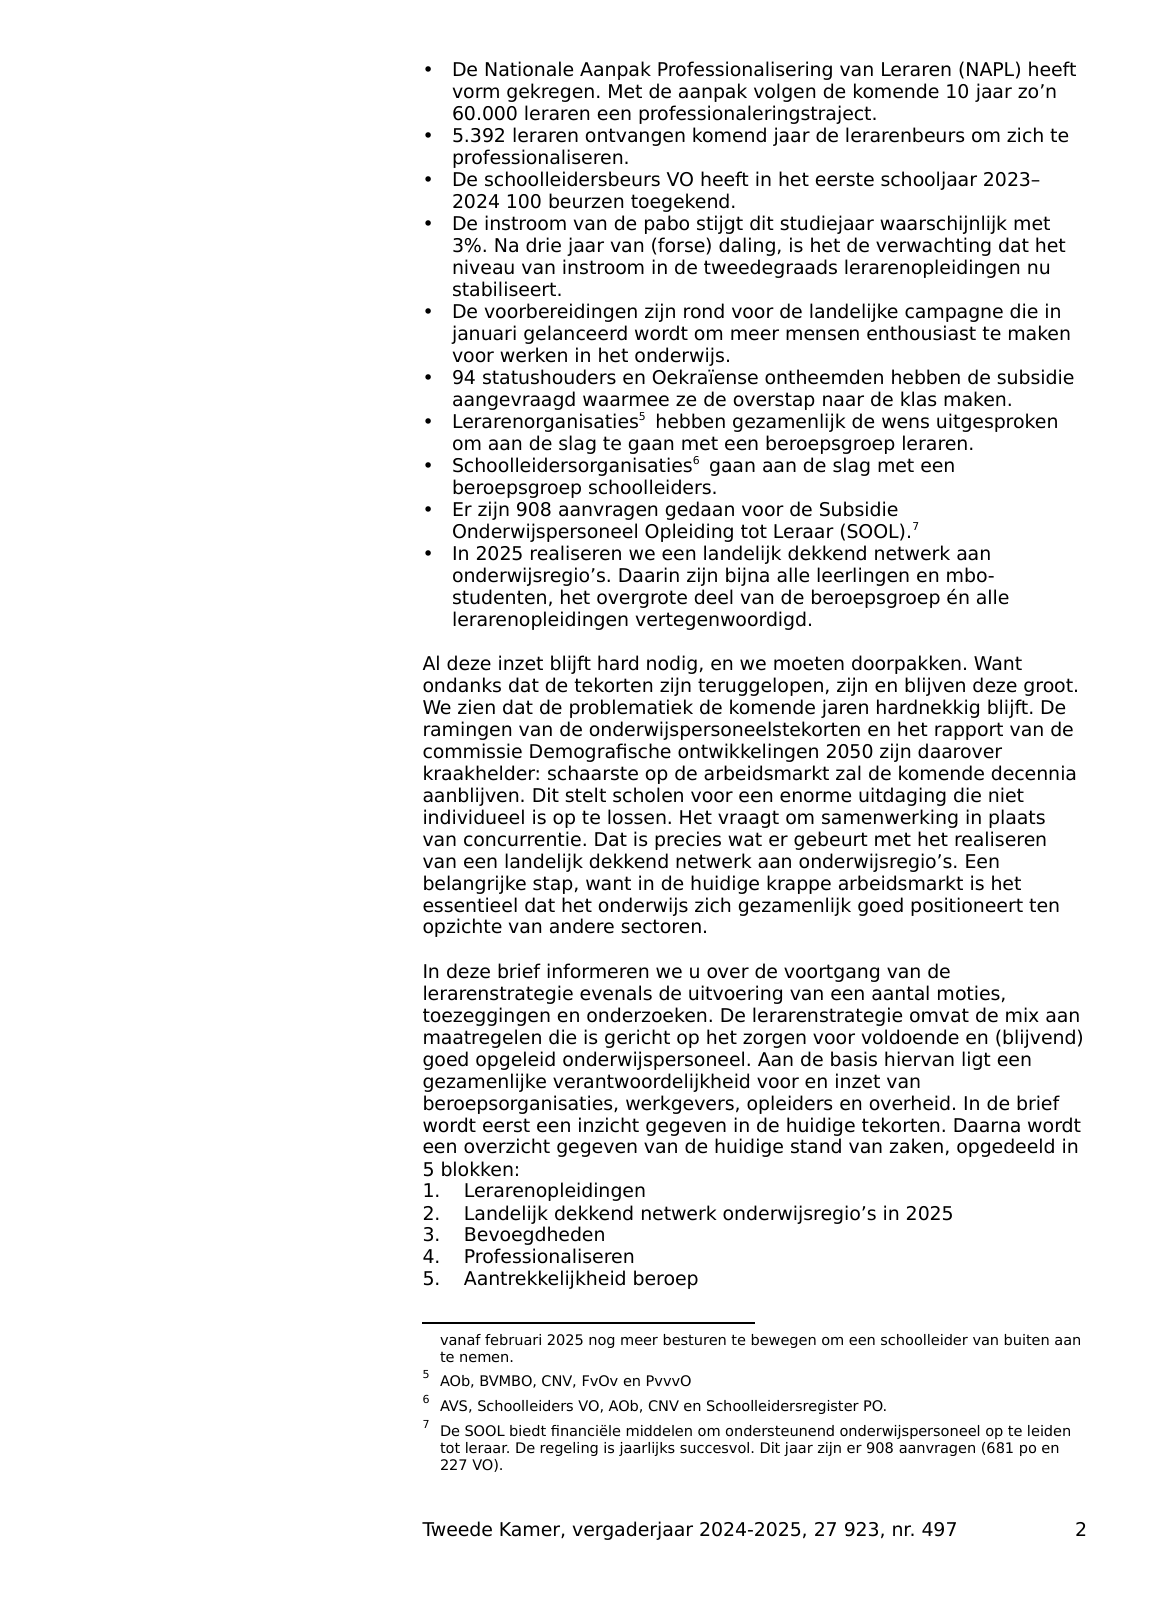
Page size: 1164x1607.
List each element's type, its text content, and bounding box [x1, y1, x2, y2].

text • Schoolleidersorganisaties gaan aan de slag met een beroepsgroep schoolleiders. [422, 455, 1087, 499]
text Al deze inzet blijft hard nodig, en we moeten doorpakken. Want ondanks dat de tekorten zijn teruggelopen, zijn en blijven deze groot. We zien dat de problematiek de komende jaren hardnekkig blijft. De ramingen van de onderwijspersoneelstekorten en het rapport van de commissie Demografische ontwikkelingen 2050 zijn daarover kraakhelder: schaarste op de arbeidsmarkt zal de komende decennia aanblijven. Dit stelt scholen voor een enorme uitdaging die niet individueel is op te lossen. Het vraagt om samenwerking in plaats van concurrentie. Dat is precies wat er gebeurt met het realiseren van een landelijk dekkend netwerk aan onderwijsregio’s. Een belangrijke stap, want in de huidige krappe arbeidsmarkt is het essentieel dat het onderwijs zich gezamenlijk goed positioneert ten opzichte van andere sectoren. [422, 653, 1087, 938]
text • Lerarenorganisaties hebben gezamenlijk de wens uitgesproken om aan de slag te gaan met een beroepsgroep leraren. [422, 411, 1087, 455]
text 5. Aantrekkelijkheid beroep [422, 1268, 1087, 1290]
text • 5.392 leraren ontvangen komend jaar de lerarenbeurs om zich te professionaliseren. [422, 125, 1087, 169]
text AOb, BVMBO, CNV, FvOv en PvvvO [422, 1368, 1087, 1391]
text 2. Landelijk dekkend netwerk onderwijsregio’s in 2025 [422, 1202, 1087, 1224]
text • De Nationale Aanpak Professionalisering van Leraren (NAPL) heeft vorm gekregen. Met de aanpak volgen de komende 10 jaar zo’n 60.000 leraren een professionaleringstraject. [422, 59, 1087, 125]
text • De schoolleidersbeurs VO heeft in het eerste schooljaar 2023–2024 100 beurzen toegekend. [422, 169, 1087, 213]
text • De instroom van de pabo stijgt dit studiejaar waarschijnlijk met 3%. Na drie jaar van (forse) daling, is het de verwachting dat het niveau van instroom in de tweedegraads lerarenopleidingen nu stabiliseert. [422, 213, 1087, 301]
text • 94 statushouders en Oekraïense ontheemden hebben de subsidie aangevraagd waarmee ze de overstap naar de klas maken. [422, 367, 1087, 411]
text • In 2025 realiseren we een landelijk dekkend netwerk aan onderwijsregio’s. Daarin zijn bijna alle leerlingen en mbo-studenten, het overgrote deel van de beroepsgroep én alle lerarenopleidingen vertegenwoordigd. [422, 543, 1087, 631]
text 1. Lerarenopleidingen [422, 1180, 1087, 1202]
text AVS, Schoolleiders VO, AOb, CNV en Schoolleidersregister PO. [422, 1393, 1087, 1416]
text De SOOL biedt financiële middelen om ondersteunend onderwijspersoneel op te leiden tot leraar. De regeling is jaarlijks succesvol. Dit jaar zijn er 908 aanvragen (681 po en 227 VO). [422, 1418, 1087, 1474]
text 3. Bevoegdheden [422, 1224, 1087, 1246]
text • De voorbereidingen zijn rond voor de landelijke campagne die in januari gelanceerd wordt om meer mensen enthousiast te maken voor werken in het onderwijs. [422, 301, 1087, 367]
text 4. Professionaliseren [422, 1246, 1087, 1268]
text In deze brief informeren we u over de voortgang van de lerarenstrategie evenals de uitvoering van een aantal moties, toezeggingen en onderzoeken. De lerarenstrategie omvat de mix aan maatregelen die is gericht op het zorgen voor voldoende en (blijvend) goed opgeleid onderwijspersoneel. Aan de basis hiervan ligt een gezamenlijke verantwoordelijkheid voor en inzet van beroepsorganisaties, werkgevers, opleiders en overheid. In de brief wordt eerst een inzicht gegeven in de huidige tekorten. Daarna wordt een overzicht gegeven van de huidige stand van zaken, opgedeeld in 5 blokken: [422, 961, 1087, 1180]
text • Er zijn 908 aanvragen gedaan voor de Subsidie Onderwijspersoneel Opleiding tot Leraar (SOOL). [422, 499, 1087, 543]
text vanaf februari 2025 nog meer besturen te bewegen om een schoolleider van buiten aan te nemen. [422, 1332, 1087, 1366]
